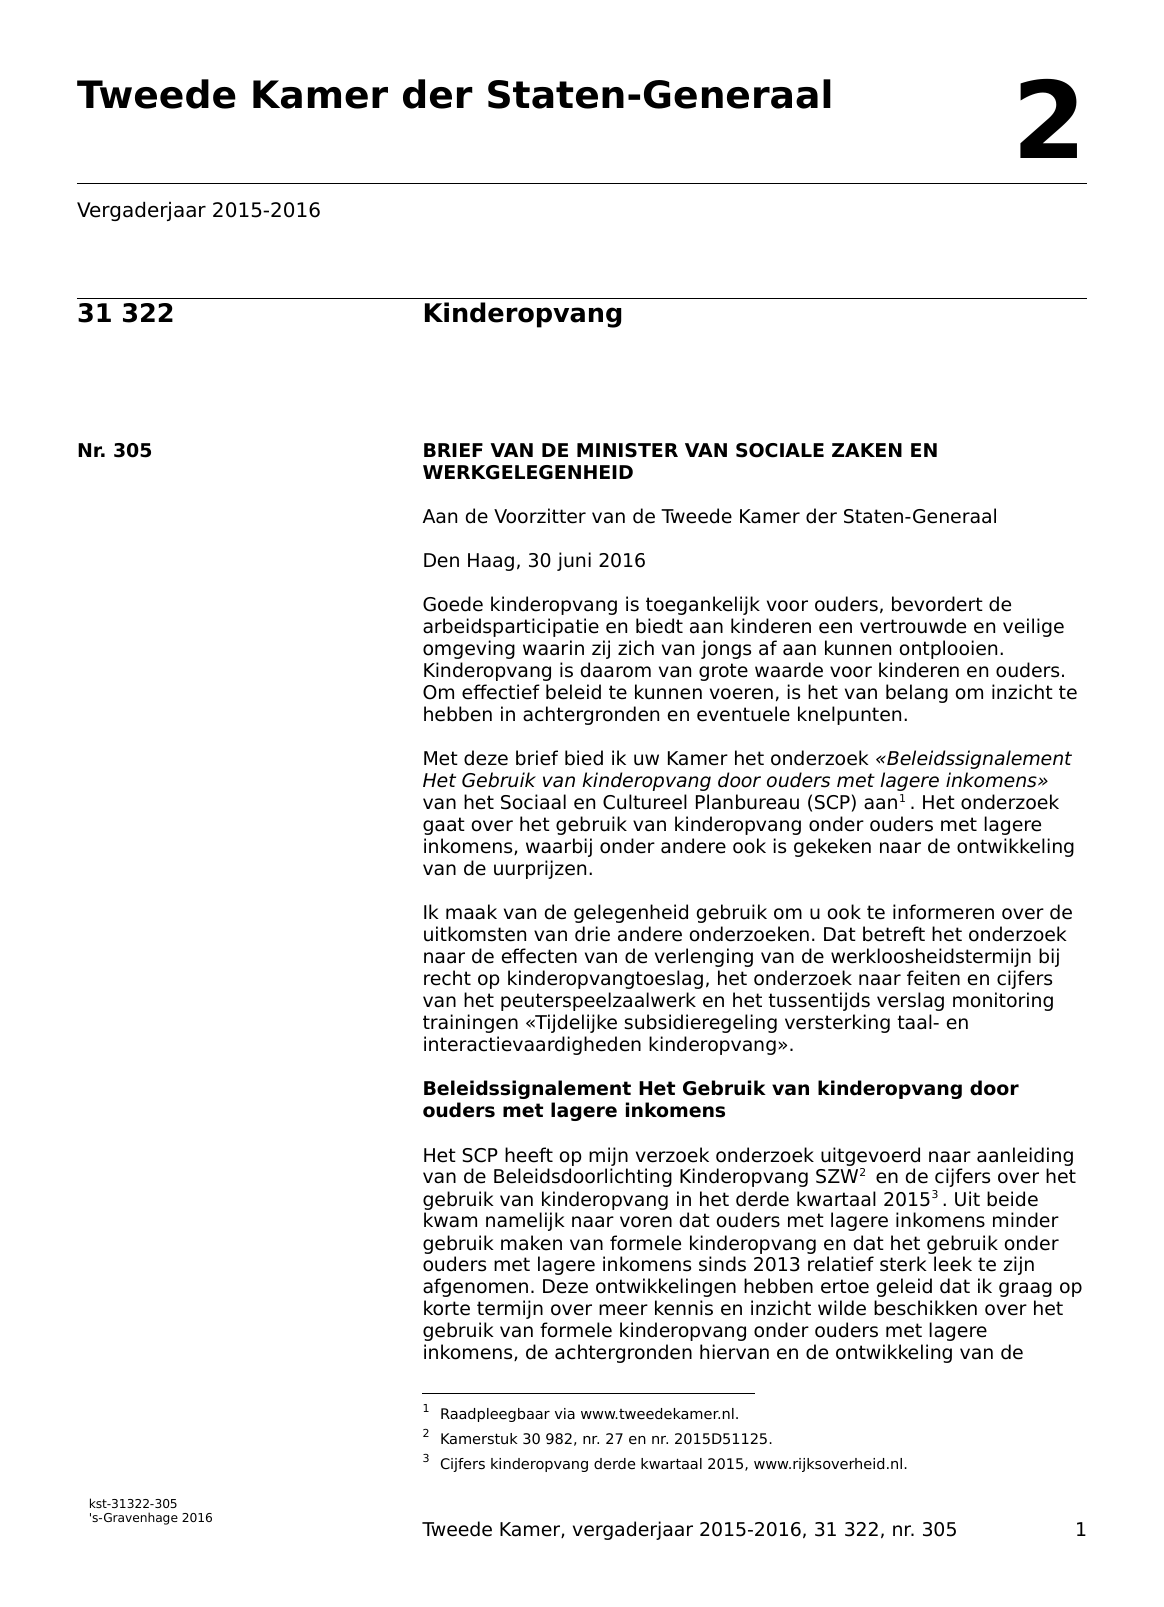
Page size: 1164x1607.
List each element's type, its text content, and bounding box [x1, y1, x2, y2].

table_header Tweede Kamer der Staten-Generaal [77, 59, 886, 183]
text Den Haag, 30 juni 2016 [422, 550, 1087, 572]
text Ik maak van de gelegenheid gebruik om u ook te informeren over de uitkomsten van drie andere onderzoeken. Dat betreft het onderzoek naar de effecten van de verlenging van de werkloosheidstermijn bij recht op kinderopvangtoeslag, het onderzoek naar feiten en cijfers van het peuterspeelzaalwerk en het tussentijds verslag monitoring trainingen «Tijdelijke subsidieregeling versterking taal- en interactievaardigheden kinderopvang». [422, 902, 1087, 1056]
table_header 2 [886, 59, 1087, 183]
subtitle Beleidssignalement Het Gebruik van kinderopvang door ouders met lagere inkomens [422, 1078, 1087, 1122]
text kst-31322-305 [88, 1497, 323, 1511]
text Raadpleegbaar via www.tweedekamer.nl. [422, 1402, 1087, 1424]
text Cijfers kinderopvang derde kwartaal 2015, www.rijksoverheid.nl. [422, 1452, 1087, 1474]
text Het SCP heeft op mijn verzoek onderzoek uitgevoerd naar aanleiding van de Beleidsdoorlichting Kinderopvang SZW en de cijfers over het gebruik van kinderopvang in het derde kwartaal 2015. Uit beide kwam namelijk naar voren dat ouders met lagere inkomens minder gebruik maken van formele kinderopvang en dat het gebruik onder ouders met lagere inkomens sinds 2013 relatief sterk leek te zijn afgenomen. Deze ontwikkelingen hebben ertoe geleid dat ik graag op korte termijn over meer kennis en inzicht wilde beschikken over het gebruik van formele kinderopvang onder ouders met lagere inkomens, de achtergronden hiervan en de ontwikkeling van de [422, 1144, 1087, 1364]
subtitle 31 322 Kinderopvang [77, 299, 1087, 329]
subtitle Nr. 305 BRIEF VAN DE MINISTER VAN SOCIALE ZAKEN EN WERKGELEGENHEID [77, 440, 1087, 484]
table_cell Vergaderjaar 2015-2016 [77, 184, 1087, 298]
text 's-Gravenhage 2016 [88, 1511, 323, 1525]
text Goede kinderopvang is toegankelijk voor ouders, bevordert de arbeidsparticipatie en biedt aan kinderen een vertrouwde en veilige omgeving waarin zij zich van jongs af aan kunnen ontplooien. Kinderopvang is daarom van grote waarde voor kinderen en ouders. Om effectief beleid te kunnen voeren, is het van belang om inzicht te hebben in achtergronden en eventuele knelpunten. [422, 594, 1087, 726]
text Kamerstuk 30 982, nr. 27 en nr. 2015D51125. [422, 1427, 1087, 1449]
text Aan de Voorzitter van de Tweede Kamer der Staten-Generaal [422, 506, 1087, 528]
text Met deze brief bied ik uw Kamer het onderzoek «Beleidssignalement Het Gebruik van kinderopvang door ouders met lagere inkomens» van het Sociaal en Cultureel Planbureau (SCP) aan. Het onderzoek gaat over het gebruik van kinderopvang onder ouders met lagere inkomens, waarbij onder andere ook is gekeken naar de ontwikkeling van de uurprijzen. [422, 748, 1087, 880]
